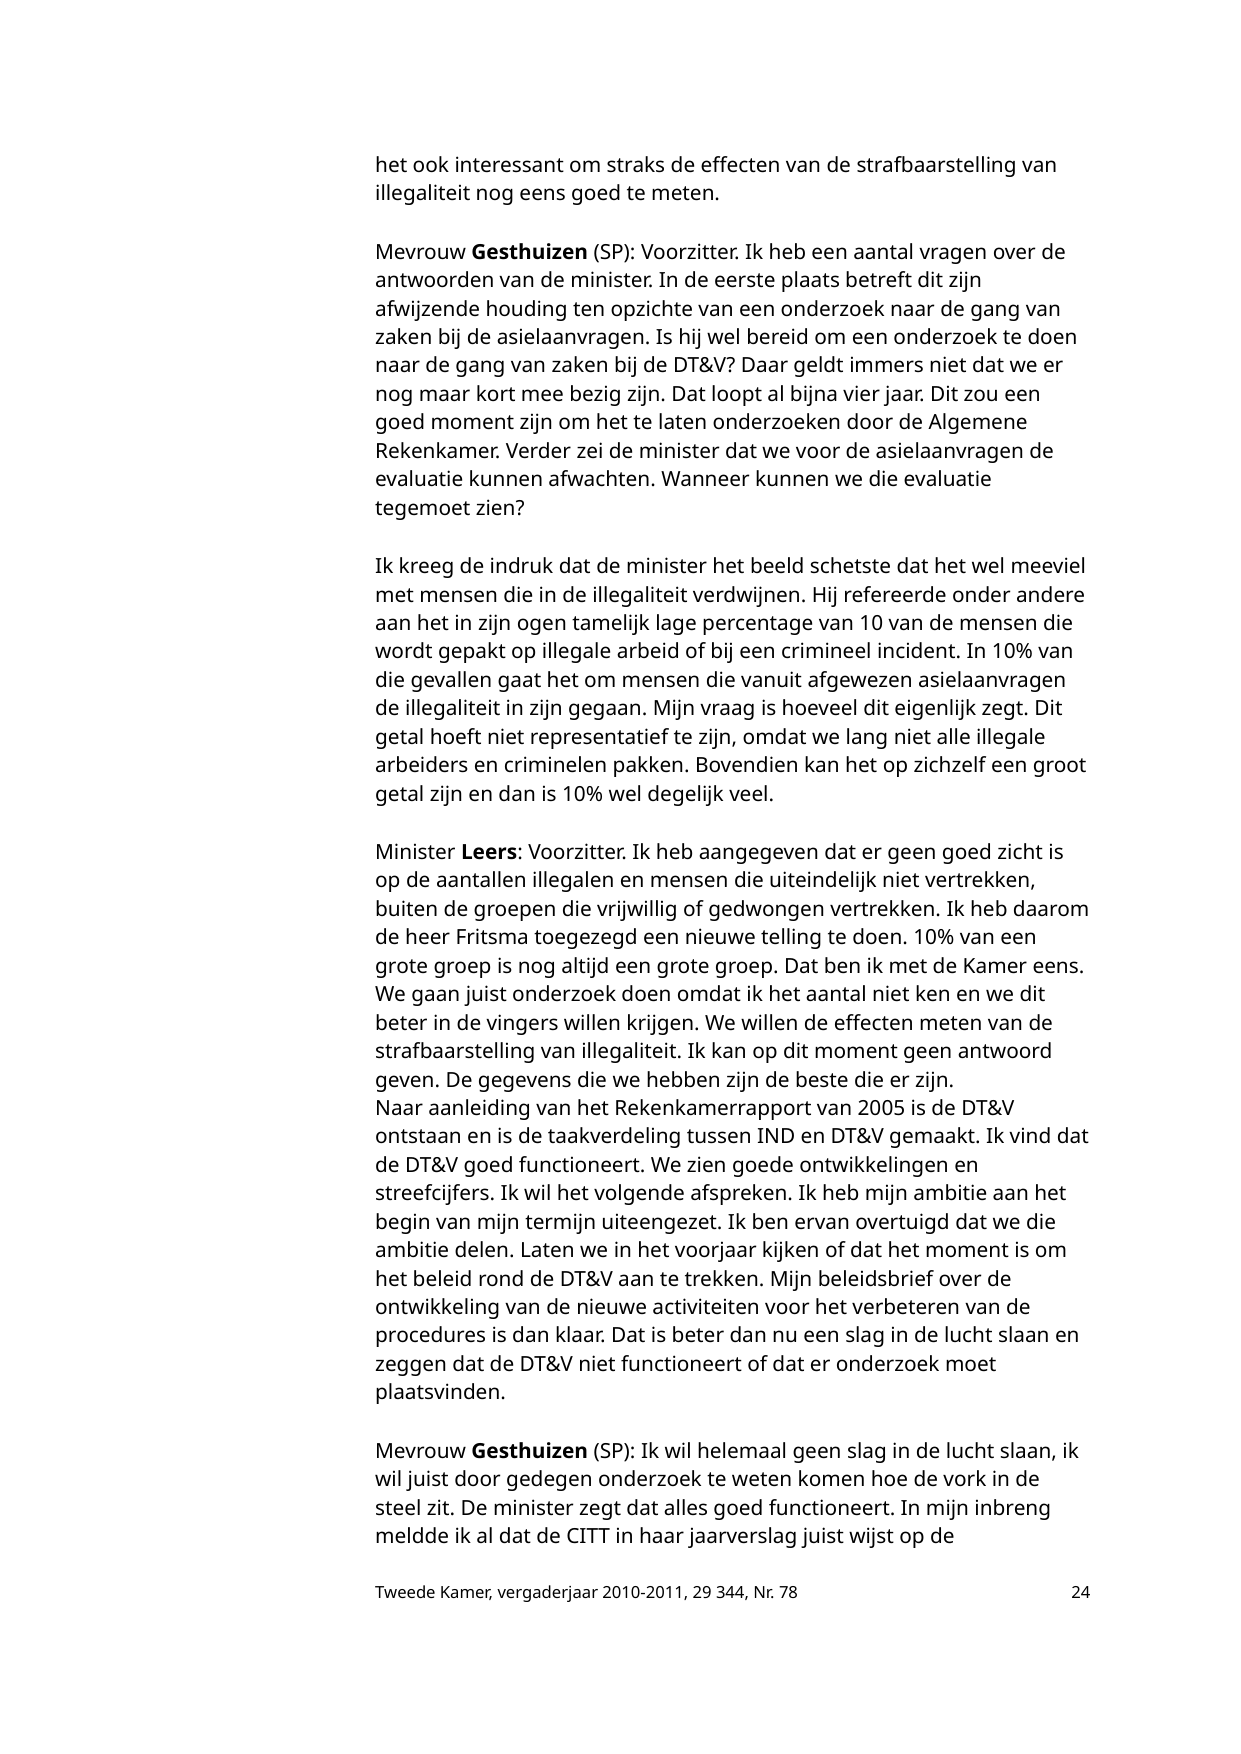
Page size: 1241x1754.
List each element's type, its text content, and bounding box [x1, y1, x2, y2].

text Ik kreeg de indruk dat de minister het beeld schetste dat het wel meeviel met mensen die in de illegaliteit verdwijnen. Hij refereerde onder andere aan het in zijn ogen tamelijk lage percentage van 10 van de mensen die wordt gepakt op illegale arbeid of bij een crimineel incident. In 10% van die gevallen gaat het om mensen die vanuit afgewezen asielaanvragen de illegaliteit in zijn gegaan. Mijn vraag is hoeveel dit eigenlijk zegt. Dit getal hoeft niet representatief te zijn, omdat we lang niet alle illegale arbeiders en criminelen pakken. Bovendien kan het op zichzelf een groot getal zijn en dan is 10% wel degelijk veel. [375, 551, 1090, 807]
text Mevrouw Gesthuizen (SP): Voorzitter. Ik heb een aantal vragen over de antwoorden van de minister. In de eerste plaats betreft dit zijn afwijzende houding ten opzichte van een onderzoek naar de gang van zaken bij de asielaanvragen. Is hij wel bereid om een onderzoek te doen naar de gang van zaken bij de DT&V? Daar geldt immers niet dat we er nog maar kort mee bezig zijn. Dat loopt al bijna vier jaar. Dit zou een goed moment zijn om het te laten onderzoeken door de Algemene Rekenkamer. Verder zei de minister dat we voor de asielaanvragen de evaluatie kunnen afwachten. Wanneer kunnen we die evaluatie tegemoet zien? [375, 237, 1090, 521]
text Mevrouw Gesthuizen (SP): Ik wil helemaal geen slag in de lucht slaan, ik wil juist door gedegen onderzoek te weten komen hoe de vork in de steel zit. De minister zegt dat alles goed functioneert. In mijn inbreng meldde ik al dat de CITT in haar jaarverslag juist wijst op de [375, 1436, 1090, 1550]
text Minister Leers: Voorzitter. Ik heb aangegeven dat er geen goed zicht is op de aantallen illegalen en mensen die uiteindelijk niet vertrekken, buiten de groepen die vrijwillig of gedwongen vertrekken. Ik heb daarom de heer Fritsma toegezegd een nieuwe telling te doen. 10% van een grote groep is nog altijd een grote groep. Dat ben ik met de Kamer eens. We gaan juist onderzoek doen omdat ik het aantal niet ken en we dit beter in de vingers willen krijgen. We willen de effecten meten van de strafbaarstelling van illegaliteit. Ik kan op dit moment geen antwoord geven. De gegevens die we hebben zijn de beste die er zijn. [375, 837, 1090, 1093]
text Naar aanleiding van het Rekenkamerrapport van 2005 is de DT&V ontstaan en is de taakverdeling tussen IND en DT&V gemaakt. Ik vind dat de DT&V goed functioneert. We zien goede ontwikkelingen en streefcijfers. Ik wil het volgende afspreken. Ik heb mijn ambitie aan het begin van mijn termijn uiteengezet. Ik ben ervan overtuigd dat we die ambitie delen. Laten we in het voorjaar kijken of dat het moment is om het beleid rond de DT&V aan te trekken. Mijn beleidsbrief over de ontwikkeling van de nieuwe activiteiten voor het verbeteren van de procedures is dan klaar. Dat is beter dan nu een slag in de lucht slaan en zeggen dat de DT&V niet functioneert of dat er onderzoek moet plaatsvinden. [375, 1093, 1090, 1406]
text het ook interessant om straks de effecten van de strafbaarstelling van illegaliteit nog eens goed te meten. [375, 150, 1090, 207]
